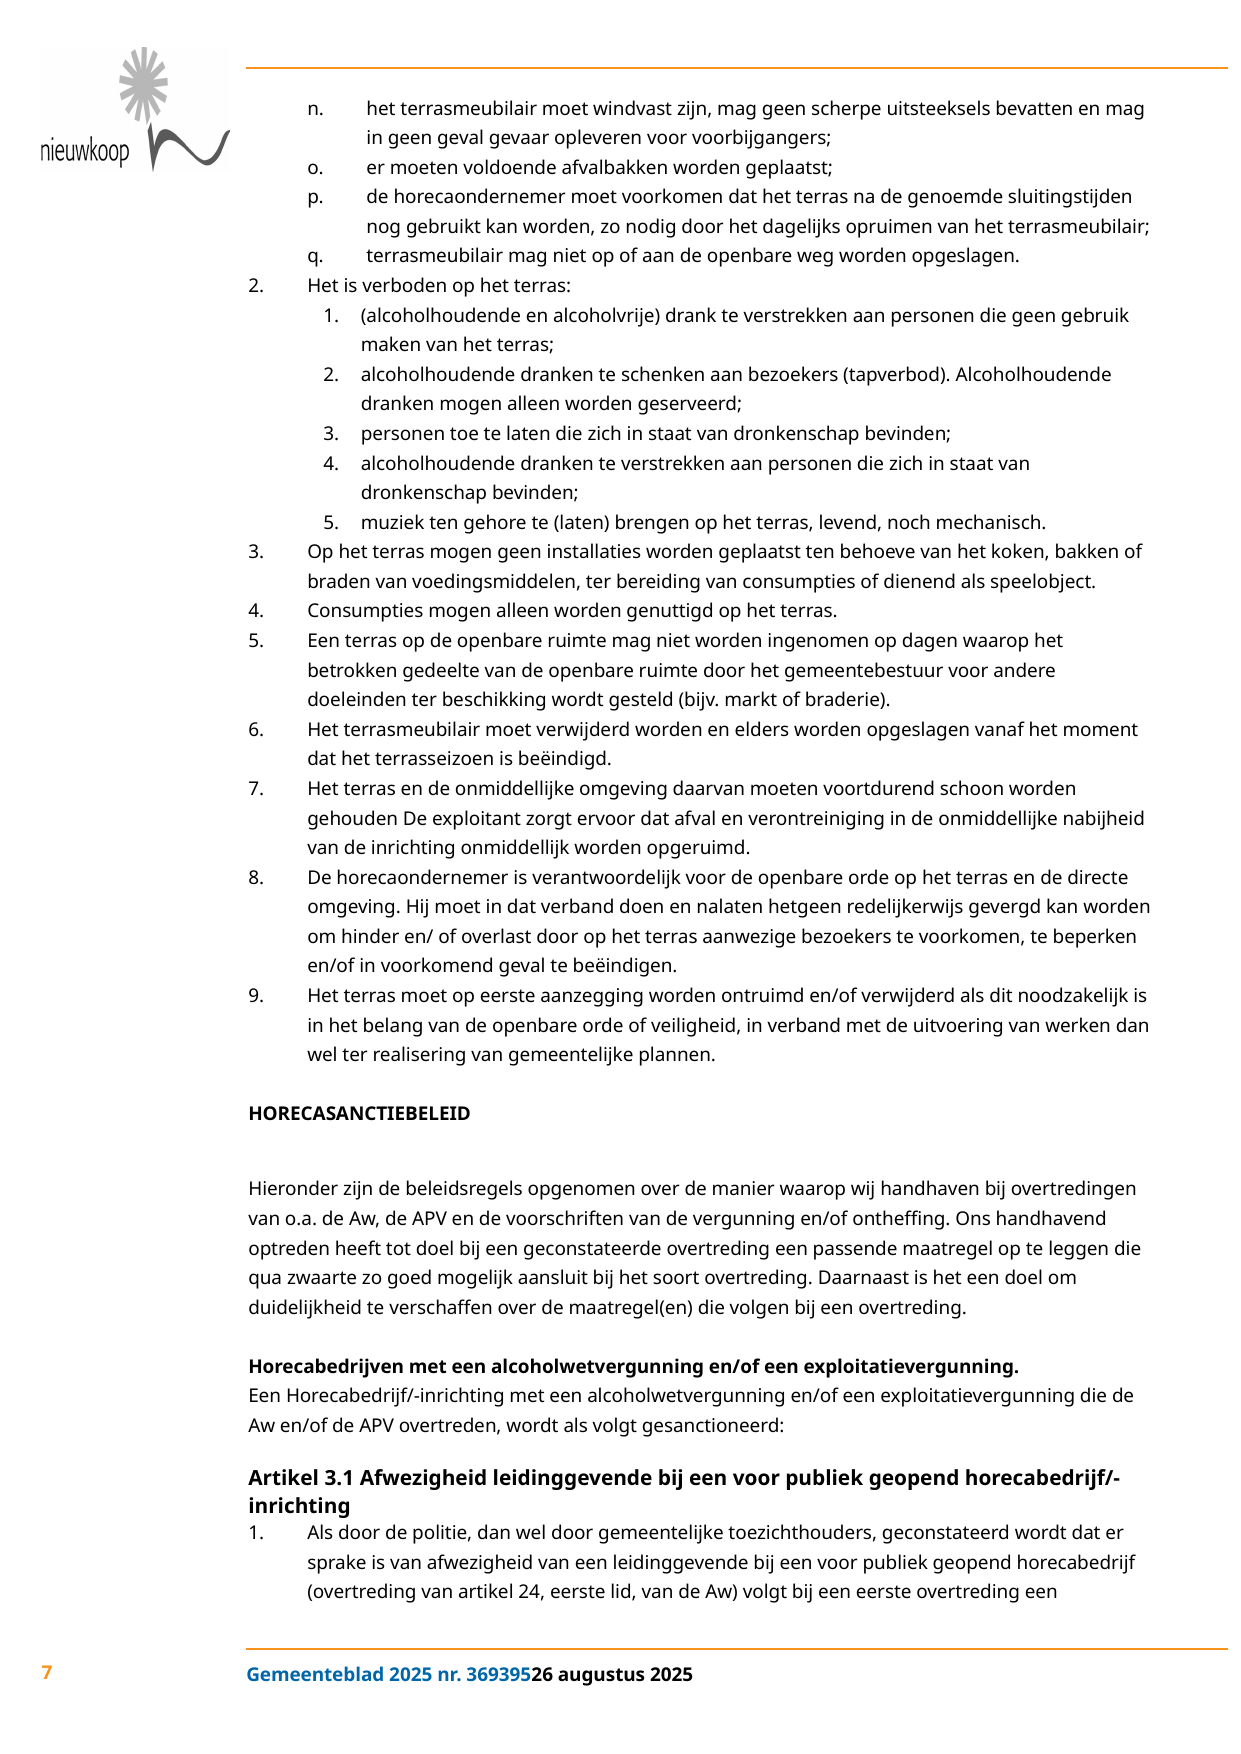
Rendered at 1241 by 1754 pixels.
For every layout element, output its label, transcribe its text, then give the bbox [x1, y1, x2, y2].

list alcoholhoudende dranken te schenken aan bezoekers (tapverbod). Alcoholhoudende dranken mogen alleen worden geserveerd; [323, 361, 1152, 416]
list het terrasmeubilair moet windvast zijn, mag geen scherpe uitsteeksels bevatten en mag in geen geval gevaar opleveren voor voorbijgangers; [307, 95, 1152, 150]
list Een terras op de openbare ruimte mag niet worden ingenomen op dagen waarop het betrokken gedeelte van de openbare ruimte door het gemeentebestuur voor andere doeleinden ter beschikking wordt gesteld (bijv. markt of braderie). [248, 627, 1152, 712]
list Op het terras mogen geen installaties worden geplaatst ten behoeve van het koken, bakken of braden van voedingsmiddelen, ter bereiding van consumpties of dienend als speelobject. [248, 538, 1152, 594]
list er moeten voldoende afvalbakken worden geplaatst; [307, 154, 1152, 180]
text HORECASANCTIEBELEID [248, 1101, 1152, 1126]
list Consumpties mogen alleen worden genuttigd op het terras. [248, 598, 1152, 623]
list Het terras en de onmiddellijke omgeving daarvan moeten voortdurend schoon worden gehouden De exploitant zorgt ervoor dat afval en verontreiniging in de onmiddellijke nabijheid van de inrichting onmiddellijk worden opgeruimd. [248, 775, 1152, 860]
list terrasmeubilair mag niet op of aan de openbare weg worden opgeslagen. [307, 243, 1152, 268]
text Horecabedrijven met een alcoholwetvergunning en/of een exploitatievergunning. [248, 1353, 1152, 1379]
list alcoholhoudende dranken te verstrekken aan personen die zich in staat van dronkenschap bevinden; [323, 450, 1152, 505]
list muziek ten gehore te (laten) brengen op het terras, levend, noch mechanisch. [323, 509, 1152, 535]
text Een Horecabedrijf/-inrichting met een alcoholwetvergunning en/of een exploitatievergunning die de Aw en/of de APV overtreden, wordt als volgt gesanctioneerd: [248, 1383, 1152, 1438]
list personen toe te laten die zich in staat van dronkenschap bevinden; [323, 420, 1152, 446]
list Het is verboden op het terras: [248, 272, 1152, 298]
text Artikel 3.1 Afwezigheid leidinggevende bij een voor publiek geopend horecabedrijf/-inrichting [248, 1463, 1152, 1519]
text Hieronder zijn de beleidsregels opgenomen over de manier waarop wij handhaven bij overtredingen van o.a. de Aw, de APV en de voorschriften van de vergunning en/of ontheffing. Ons handhavend optreden heeft tot doel bij een geconstateerde overtreding een passende maatregel op te leggen die qua zwaarte zo goed mogelijk aansluit bij het soort overtreding. Daarnaast is het een doel om duidelijkheid te verschaffen over de maatregel(en) die volgen bij een overtreding. [248, 1176, 1152, 1320]
list De horecaondernemer is verantwoordelijk voor de openbare orde op het terras en de directe omgeving. Hij moet in dat verband doen en nalaten hetgeen redelijkerwijs gevergd kan worden om hinder en/ of overlast door op het terras aanwezige bezoekers te voorkomen, te beperken en/of in voorkomend geval te beëindigen. [248, 864, 1152, 978]
list de horecaondernemer moet voorkomen dat het terras na de genoemde sluitingstijden nog gebruikt kan worden, zo nodig door het dagelijks opruimen van het terrasmeubilair; [307, 183, 1152, 239]
list Het terras moet op eerste aanzegging worden ontruimd en/of verwijderd als dit noodzakelijk is in het belang van de openbare orde of veiligheid, in verband met de uitvoering van werken dan wel ter realisering van gemeentelijke plannen. [248, 982, 1152, 1067]
picture [41, 47, 231, 172]
list Als door de politie, dan wel door gemeentelijke toezichthouders, geconstateerd wordt dat er sprake is van afwezigheid van een leidinggevende bij een voor publiek geopend horecabedrijf (overtreding van artikel 24, eerste lid, van de Aw) volgt bij een eerste overtreding een [248, 1519, 1152, 1604]
list (alcoholhoudende en alcoholvrije) drank te verstrekken aan personen die geen gebruik maken van het terras; [323, 302, 1152, 357]
list Het terrasmeubilair moet verwijderd worden en elders worden opgeslagen vanaf het moment dat het terrasseizoen is beëindigd. [248, 716, 1152, 771]
